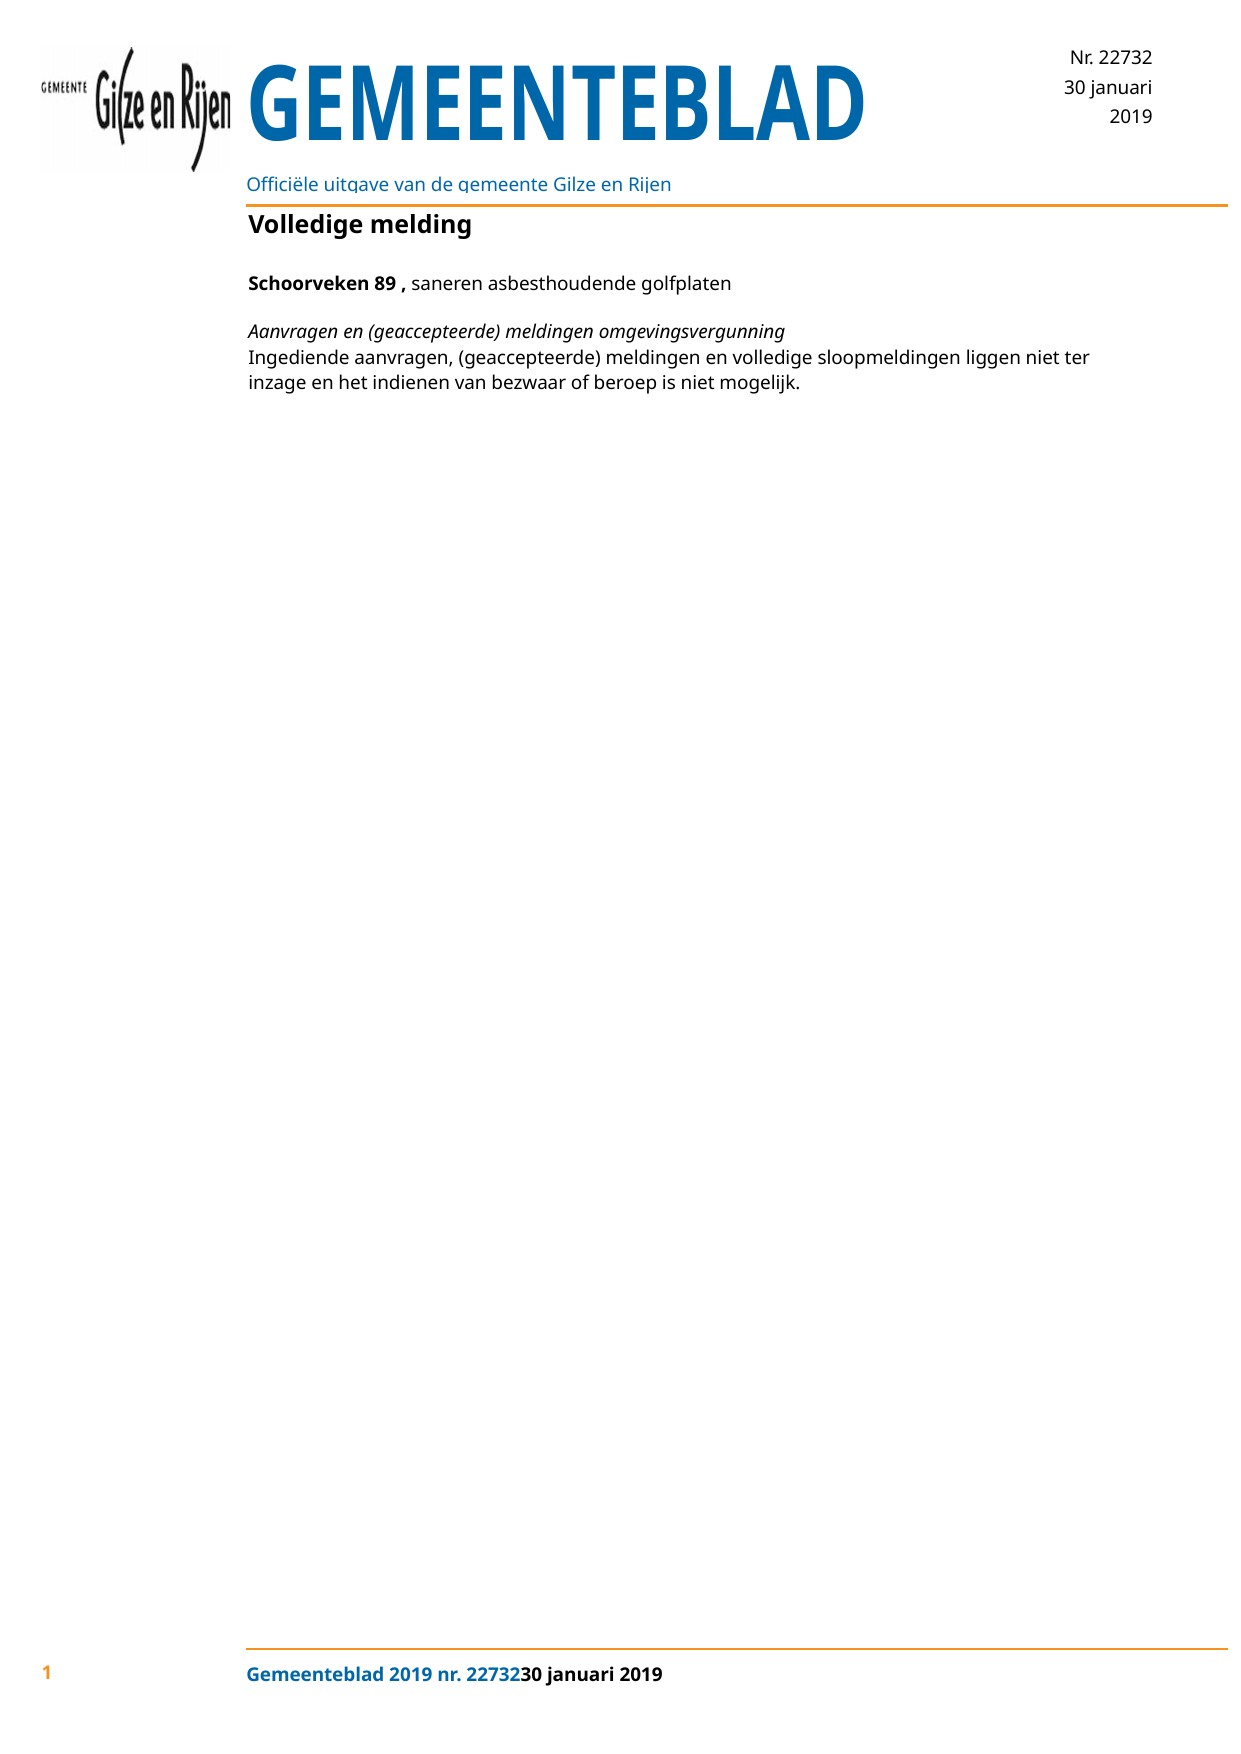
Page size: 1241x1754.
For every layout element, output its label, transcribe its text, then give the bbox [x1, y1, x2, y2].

text Aanvragen en (geaccepteerde) meldingen omgevingsvergunning [248, 318, 1152, 344]
picture [41, 47, 231, 172]
text Volledige melding [248, 207, 1152, 241]
text Ingediende aanvragen, (geaccepteerde) meldingen en volledige sloopmeldingen liggen niet ter inzage en het indienen van bezwaar of beroep is niet mogelijk. [248, 344, 1152, 395]
text Schoorveken 89 , saneren asbesthoudende golfplaten [248, 270, 1152, 296]
